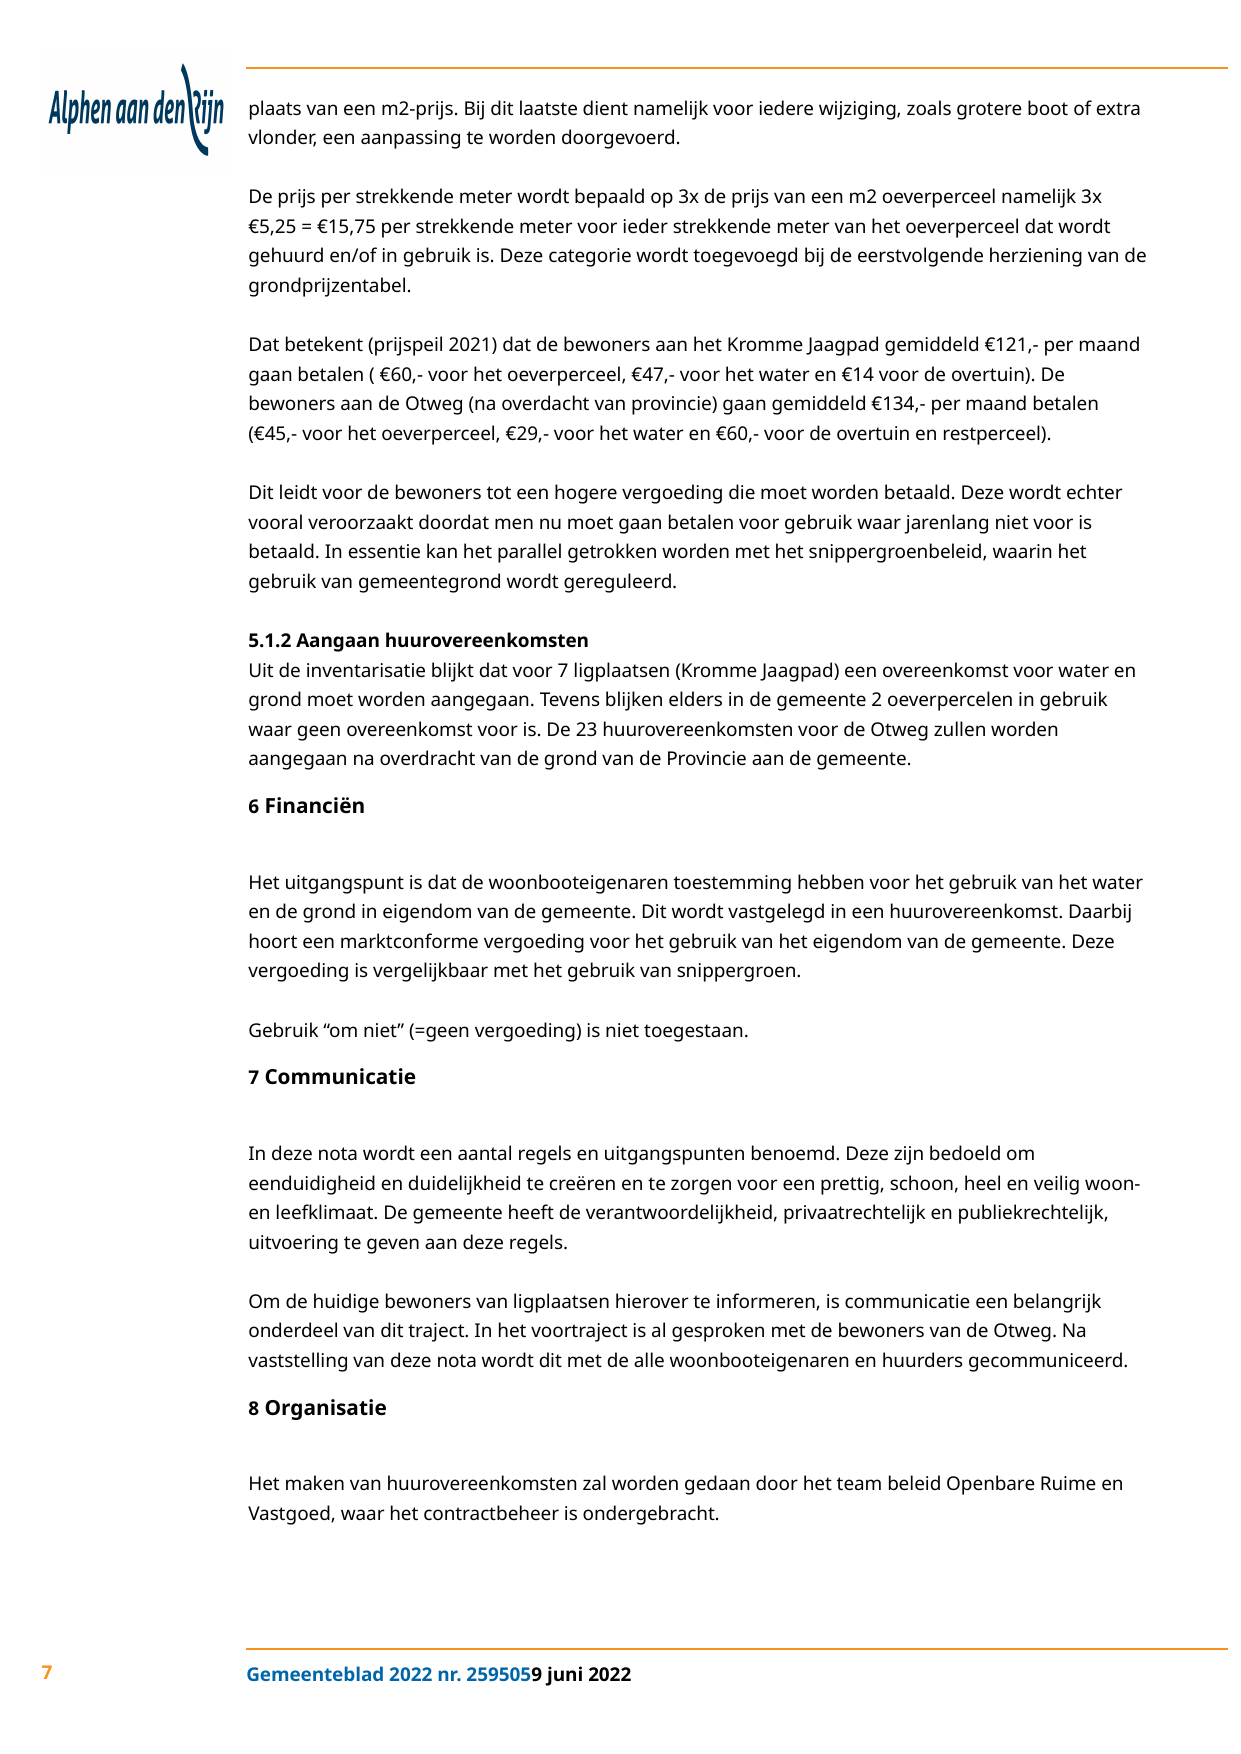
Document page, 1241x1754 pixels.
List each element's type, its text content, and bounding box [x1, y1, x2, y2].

text In deze nota wordt een aantal regels en uitgangspunten benoemd. Deze zijn bedoeld om eenduidigheid en duidelijkheid te creëren en te zorgen voor een prettig, schoon, heel en veilig woon- en leefklimaat. De gemeente heeft de verantwoordelijkheid, privaatrechtelijk en publiekrechtelijk, uitvoering te geven aan deze regels. [248, 1140, 1152, 1255]
text De prijs per strekkende meter wordt bepaald op 3x de prijs van een m2 oeverperceel namelijk 3x €5,25 = €15,75 per strekkende meter voor ieder strekkende meter van het oeverperceel dat wordt gehuurd en/of in gebruik is. Deze categorie wordt toegevoegd bij de eerstvolgende herziening van de grondprijzentabel. [248, 183, 1152, 298]
text 6 Financiën [248, 791, 1152, 820]
text Het maken van huurovereenkomsten zal worden gedaan door het team beleid Openbare Ruime en Vastgoed, waar het contractbeheer is ondergebracht. [248, 1471, 1152, 1526]
text plaats van een m2-prijs. Bij dit laatste dient namelijk voor iedere wijziging, zoals grotere boot of extra vlonder, een aanpassing te worden doorgevoerd. [248, 95, 1152, 150]
text 7 Communicatie [248, 1062, 1152, 1091]
text Het uitgangspunt is dat de woonbooteigenaren toestemming hebben voor het gebruik van het water en de grond in eigendom van de gemeente. Dit wordt vastgelegd in een huurovereenkomst. Daarbij hoort een marktconforme vergoeding voor het gebruik van het eigendom van de gemeente. Deze vergoeding is vergelijkbaar met het gebruik van snippergroen. [248, 869, 1152, 983]
text 8 Organisatie [248, 1393, 1152, 1421]
picture [41, 47, 231, 172]
text Uit de inventarisatie blijkt dat voor 7 ligplaatsen (Kromme Jaagpad) een overeenkomst voor water en grond moet worden aangegaan. Tevens blijken elders in de gemeente 2 oeverpercelen in gebruik waar geen overeenkomst voor is. De 23 huurovereenkomsten voor de Otweg zullen worden aangegaan na overdracht van de grond van de Provincie aan de gemeente. [248, 657, 1152, 771]
text 5.1.2 Aangaan huurovereenkomsten [248, 627, 1152, 653]
text Dit leidt voor de bewoners tot een hogere vergoeding die moet worden betaald. Deze wordt echter vooral veroorzaakt doordat men nu moet gaan betalen voor gebruik waar jarenlang niet voor is betaald. In essentie kan het parallel getrokken worden met het snippergroenbeleid, waarin het gebruik van gemeentegrond wordt gereguleerd. [248, 479, 1152, 594]
text Gebruik “om niet” (=geen vergoeding) is niet toegestaan. [248, 1017, 1152, 1043]
text Om de huidige bewoners van ligplaatsen hierover te informeren, is communicatie een belangrijk onderdeel van dit traject. In het voortraject is al gesproken met de bewoners van de Otweg. Na vaststelling van deze nota wordt dit met de alle woonbooteigenaren en huurders gecommuniceerd. [248, 1288, 1152, 1373]
text Dat betekent (prijspeil 2021) dat de bewoners aan het Kromme Jaagpad gemiddeld €121,- per maand gaan betalen ( €60,- voor het oeverperceel, €47,- voor het water en €14 voor de overtuin). De bewoners aan de Otweg (na overdacht van provincie) gaan gemiddeld €134,- per maand betalen (€45,- voor het oeverperceel, €29,- voor het water en €60,- voor de overtuin en restperceel). [248, 331, 1152, 446]
